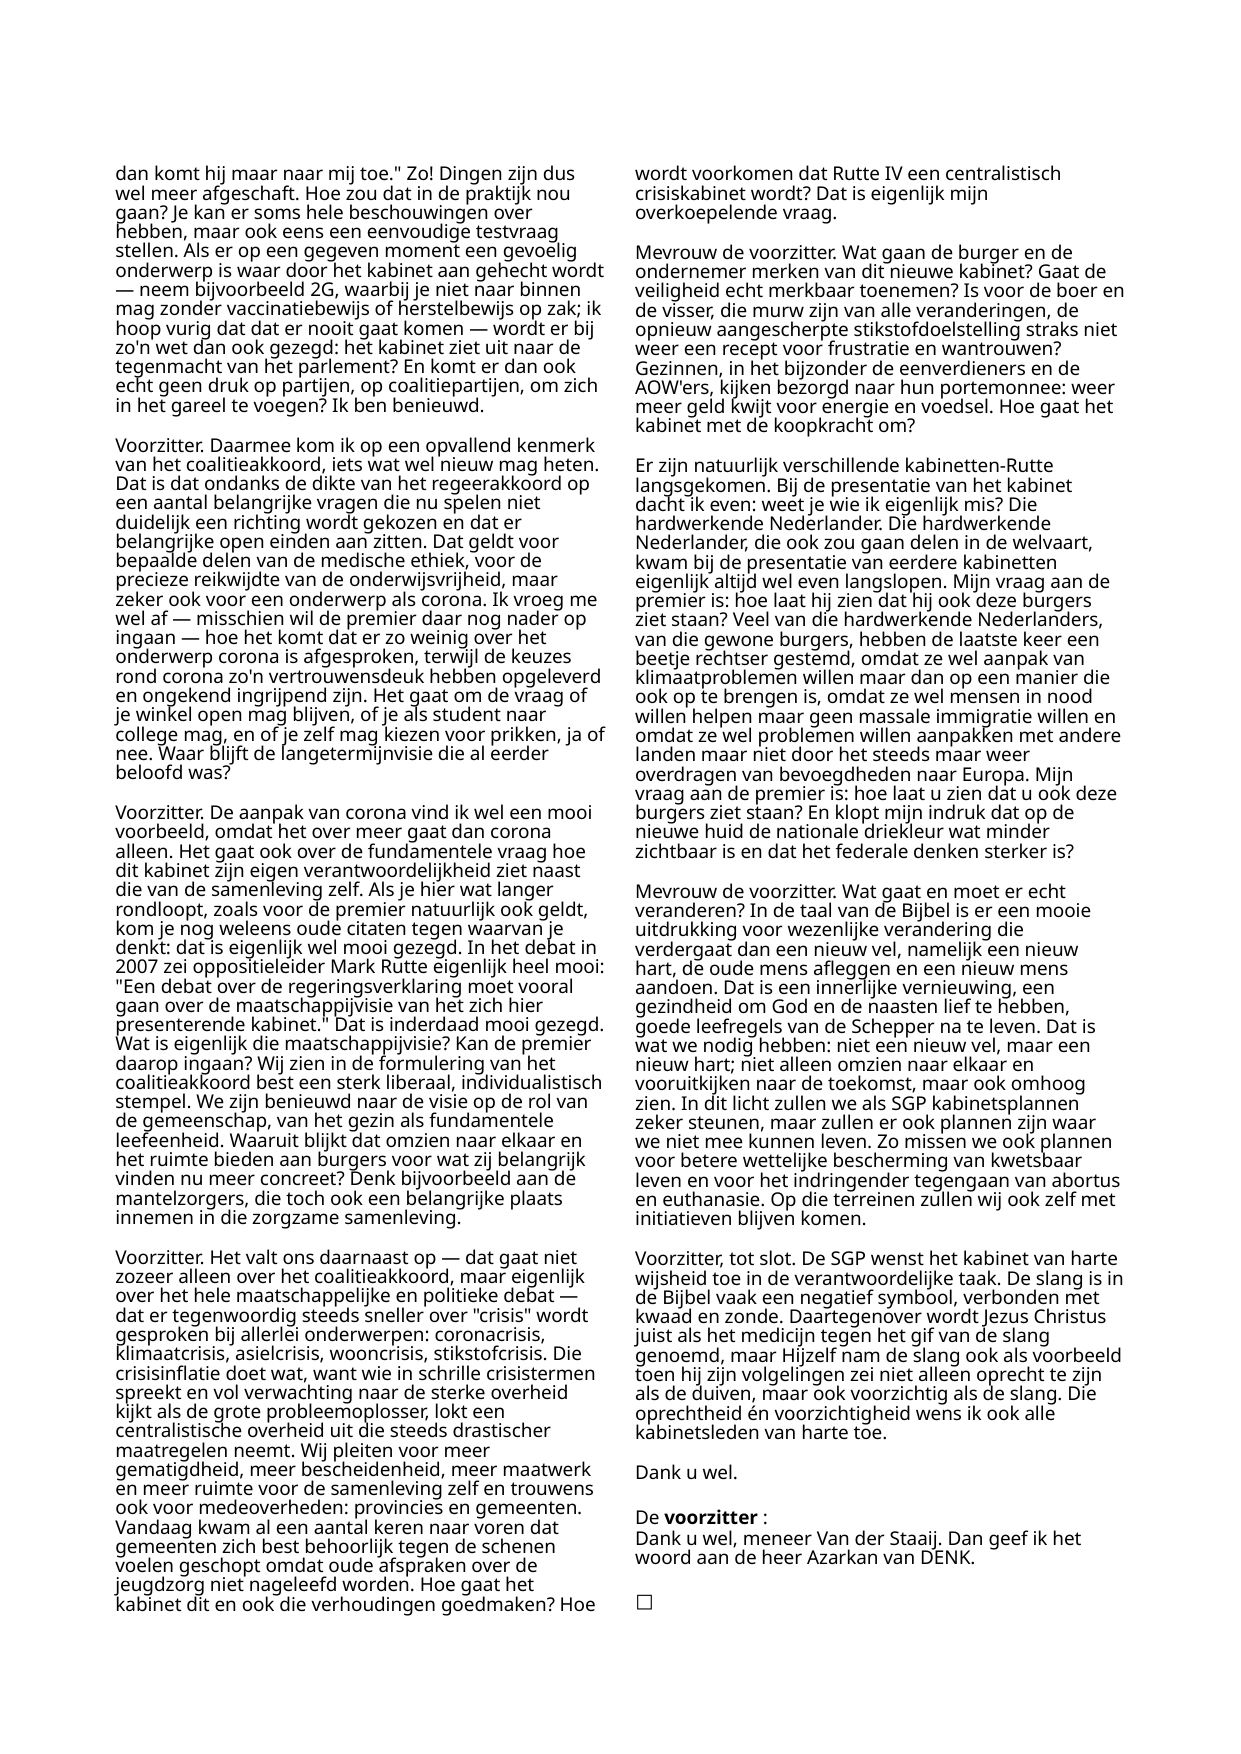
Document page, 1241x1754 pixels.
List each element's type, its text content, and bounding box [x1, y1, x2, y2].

text Voorzitter. Daarmee kom ik op een opvallend kenmerk van het coalitieakkoord, iets wat wel nieuw mag heten. Dat is dat ondanks de dikte van het regeerakkoord op een aantal belangrijke vragen die nu spelen niet duidelijk een richting wordt gekozen en dat er belangrijke open einden aan zitten. Dat geldt voor bepaalde delen van de medische ethiek, voor de precieze reikwijdte van de onderwijsvrijheid, maar zeker ook voor een onderwerp als corona. Ik vroeg me wel af — misschien wil de premier daar nog nader op ingaan — hoe het komt dat er zo weinig over het onderwerp corona is afgesproken, terwijl de keuzes rond corona zo'n vertrouwensdeuk hebben opgeleverd en ongekend ingrijpend zijn. Het gaat om de vraag of je winkel open mag blijven, of je als student naar college mag, en of je zelf mag kiezen voor prikken, ja of nee. Waar blijft de langetermijnvisie die al eerder beloofd was? [115, 437, 605, 783]
text Voorzitter, tot slot. De SGP wenst het kabinet van harte wijsheid toe in de verantwoordelijke taak. De slang is in de Bijbel vaak een negatief symbool, verbonden met kwaad en zonde. Daartegenover wordt Jezus Christus juist als het medicijn tegen het gif van de slang genoemd, maar Hijzelf nam de slang ook als voorbeeld toen hij zijn volgelingen zei niet alleen oprecht te zijn als de duiven, maar ook voorzichtig als de slang. Die oprechtheid én voorzichtigheid wens ik ook alle kabinetsleden van harte toe. [635, 1250, 1125, 1443]
text Dank u wel, meneer Van der Staaij. Dan geef ik het woord aan de heer Azarkan van DENK. [635, 1529, 1125, 1568]
text Mevrouw de voorzitter. Wat gaan de burger en de ondernemer merken van dit nieuwe kabinet? Gaat de veiligheid echt merkbaar toenemen? Is voor de boer en de visser, die murw zijn van alle veranderingen, de opnieuw aangescherpte stikstofdoelstelling straks niet weer een recept voor frustratie en wantrouwen? Gezinnen, in het bijzonder de eenverdieners en de AOW'ers, kijken bezorgd naar hun portemonnee: weer meer geld kwijt voor energie en voedsel. Hoe gaat het kabinet met de koopkracht om? [635, 244, 1125, 437]
text Voorzitter. De aanpak van corona vind ik wel een mooi voorbeeld, omdat het over meer gaat dan corona alleen. Het gaat ook over de fundamentele vraag hoe dit kabinet zijn eigen verantwoordelijkheid ziet naast die van de samenleving zelf. Als je hier wat langer rondloopt, zoals voor de premier natuurlijk ook geldt, kom je nog weleens oude citaten tegen waarvan je denkt: dat is eigenlijk wel mooi gezegd. In het debat in 2007 zei oppositieleider Mark Rutte eigenlijk heel mooi: "Een debat over de regeringsverklaring moet vooral gaan over de maatschappijvisie van het zich hier presenterende kabinet." Dat is inderdaad mooi gezegd. Wat is eigenlijk die maatschappijvisie? Kan de premier daarop ingaan? Wij zien in de formulering van het coalitieakkoord best een sterk liberaal, individualistisch stempel. We zijn benieuwd naar de visie op de rol van de gemeenschap, van het gezin als fundamentele leefeenheid. Waaruit blijkt dat omzien naar elkaar en het ruimte bieden aan burgers voor wat zij belangrijk vinden nu meer concreet? Denk bijvoorbeeld aan de mantelzorgers, die toch ook een belangrijke plaats innemen in die zorgzame samenleving. [115, 804, 605, 1228]
text De voorzitter : [635, 1504, 1125, 1529]
text dan komt hij maar naar mij toe." Zo! Dingen zijn dus wel meer afgeschaft. Hoe zou dat in de praktijk nou gaan? Je kan er soms hele beschouwingen over hebben, maar ook eens een eenvoudige testvraag stellen. Als er op een gegeven moment een gevoelig onderwerp is waar door het kabinet aan gehecht wordt — neem bijvoorbeeld 2G, waarbij je niet naar binnen mag zonder vaccinatiebewijs of herstelbewijs op zak; ik hoop vurig dat dat er nooit gaat komen — wordt er bij zo'n wet dan ook gezegd: het kabinet ziet uit naar de tegenmacht van het parlement? En komt er dan ook echt geen druk op partijen, op coalitiepartijen, om zich in het gareel te voegen? Ik ben benieuwd. [115, 165, 605, 416]
text ⬜ [635, 1589, 1125, 1615]
text Voorzitter. Het valt ons daarnaast op — dat gaat niet zozeer alleen over het coalitieakkoord, maar eigenlijk over het hele maatschappelijke en politieke debat — dat er tegenwoordig steeds sneller over "crisis" wordt gesproken bij allerlei onderwerpen: coronacrisis, klimaatcrisis, asielcrisis, wooncrisis, stikstofcrisis. Die crisisinflatie doet wat, want wie in schrille crisistermen spreekt en vol verwachting naar de sterke overheid kijkt als de grote probleemoplosser, lokt een centralistische overheid uit die steeds drastischer maatregelen neemt. Wij pleiten voor meer gematigdheid, meer bescheidenheid, meer maatwerk en meer ruimte voor de samenleving zelf en trouwens ook voor medeoverheden: provincies en gemeenten. Vandaag kwam al een aantal keren naar voren dat gemeenten zich best behoorlijk tegen de schenen voelen geschopt omdat oude afspraken over de jeugdzorg niet nageleefd worden. Hoe gaat het kabinet dit en ook die verhoudingen goedmaken? Hoe [115, 1249, 605, 1615]
text Mevrouw de voorzitter. Wat gaat en moet er echt veranderen? In de taal van de Bijbel is er een mooie uitdrukking voor wezenlijke verandering die verdergaat dan een nieuw vel, namelijk een nieuw hart, de oude mens afleggen en een nieuw mens aandoen. Dat is een innerlijke vernieuwing, een gezindheid om God en de naasten lief te hebben, goede leefregels van de Schepper na te leven. Dat is wat we nodig hebben: niet een nieuw vel, maar een nieuw hart; niet alleen omzien naar elkaar en vooruitkijken naar de toekomst, maar ook omhoog zien. In dit licht zullen we als SGP kabinetsplannen zeker steunen, maar zullen er ook plannen zijn waar we niet mee kunnen leven. Zo missen we ook plannen voor betere wettelijke bescherming van kwetsbaar leven en voor het indringender tegengaan van abortus en euthanasie. Op die terreinen zullen wij ook zelf met initiatieven blijven komen. [635, 883, 1125, 1229]
text Dank u wel. [635, 1464, 1125, 1483]
text Er zijn natuurlijk verschillende kabinetten-Rutte langsgekomen. Bij de presentatie van het kabinet dacht ik even: weet je wie ik eigenlijk mis? Die hardwerkende Nederlander. Die hardwerkende Nederlander, die ook zou gaan delen in de welvaart, kwam bij de presentatie van eerdere kabinetten eigenlijk altijd wel even langslopen. Mijn vraag aan de premier is: hoe laat hij zien dat hij ook deze burgers ziet staan? Veel van die hardwerkende Nederlanders, van die gewone burgers, hebben de laatste keer een beetje rechtser gestemd, omdat ze wel aanpak van klimaatproblemen willen maar dan op een manier die ook op te brengen is, omdat ze wel mensen in nood willen helpen maar geen massale immigratie willen en omdat ze wel problemen willen aanpakken met andere landen maar niet door het steeds maar weer overdragen van bevoegdheden naar Europa. Mijn vraag aan de premier is: hoe laat u zien dat u ook deze burgers ziet staan? En klopt mijn indruk dat op de nieuwe huid de nationale driekleur wat minder zichtbaar is en dat het federale denken sterker is? [635, 457, 1125, 862]
text wordt voorkomen dat Rutte IV een centralistisch crisiskabinet wordt? Dat is eigenlijk mijn overkoepelende vraag. [635, 165, 1125, 223]
